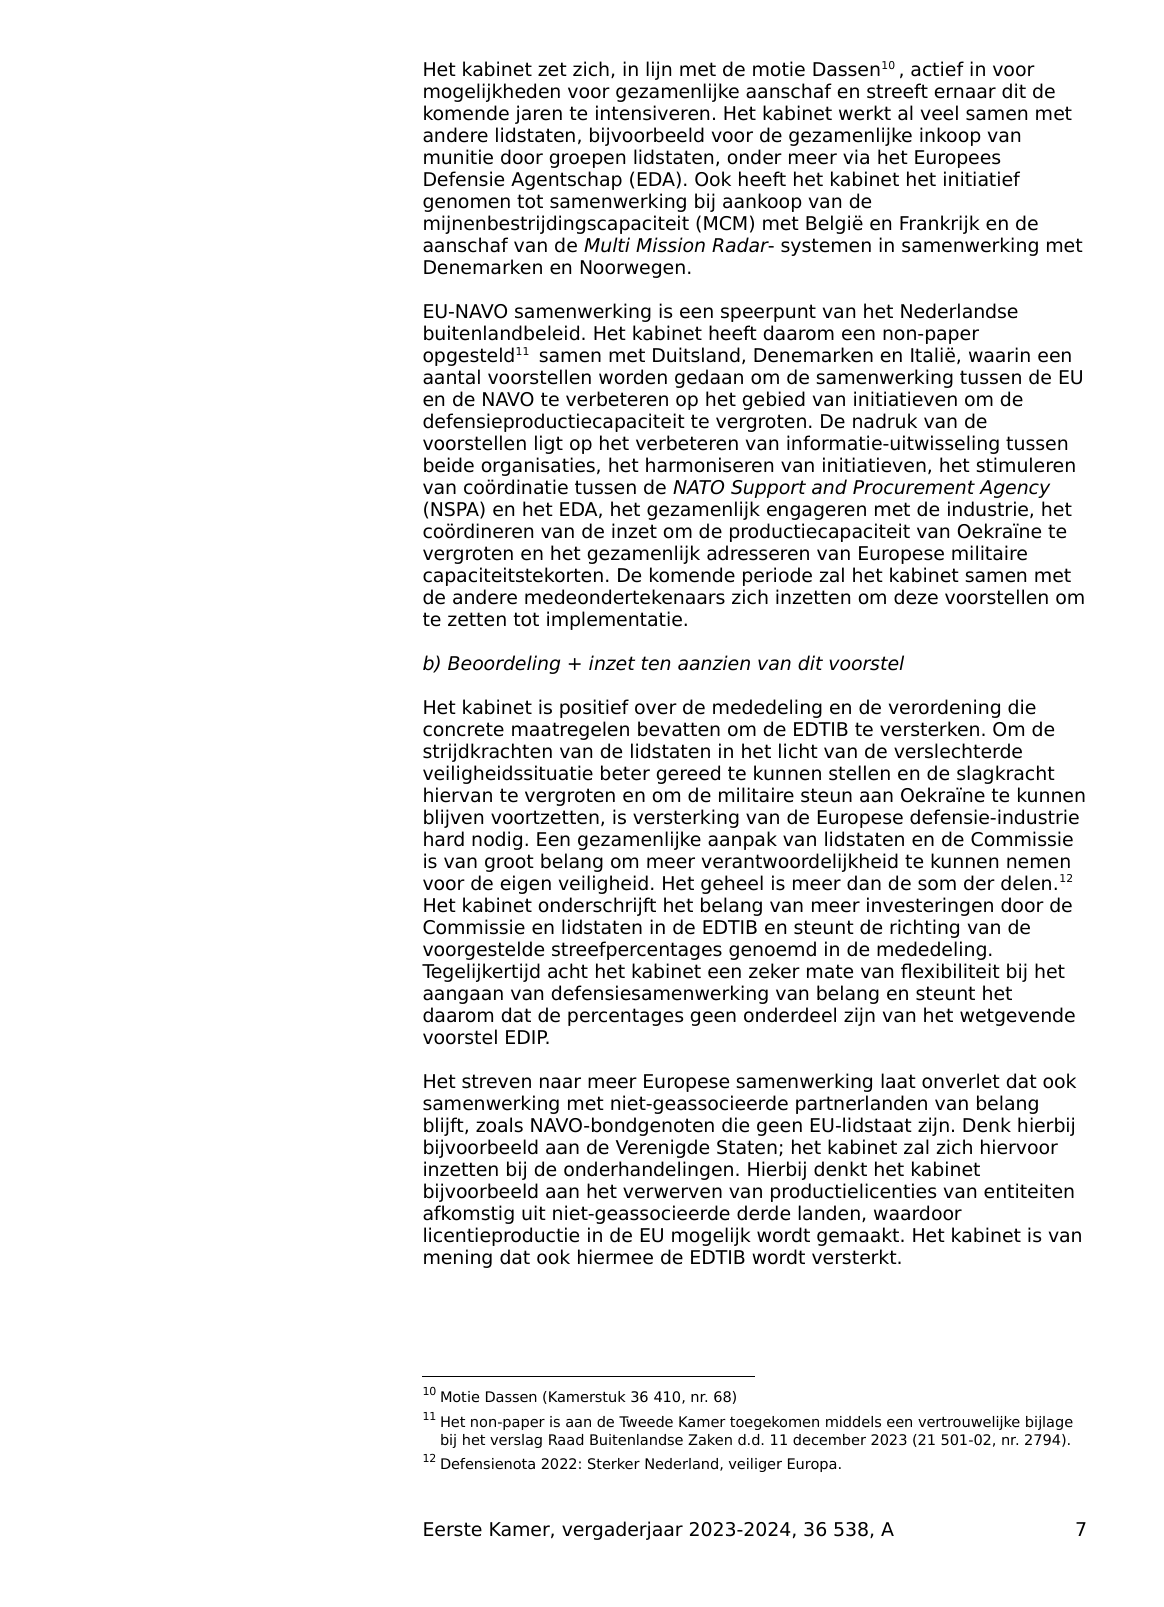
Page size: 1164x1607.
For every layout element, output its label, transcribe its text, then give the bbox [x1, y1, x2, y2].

text EU-NAVO samenwerking is een speerpunt van het Nederlandse buitenlandbeleid. Het kabinet heeft daarom een non-paper opgesteld samen met Duitsland, Denemarken en Italië, waarin een aantal voorstellen worden gedaan om de samenwerking tussen de EU en de NAVO te verbeteren op het gebied van initiatieven om de defensieproductiecapaciteit te vergroten. De nadruk van de voorstellen ligt op het verbeteren van informatie-uitwisseling tussen beide organisaties, het harmoniseren van initiatieven, het stimuleren van coördinatie tussen de NATO Support and Procurement Agency (NSPA) en het EDA, het gezamenlijk engageren met de industrie, het coördineren van de inzet om de productiecapaciteit van Oekraïne te vergroten en het gezamenlijk adresseren van Europese militaire capaciteitstekorten. De komende periode zal het kabinet samen met de andere medeondertekenaars zich inzetten om deze voorstellen om te zetten tot implementatie. [422, 301, 1087, 631]
subtitle b) Beoordeling + inzet ten aanzien van dit voorstel [422, 653, 1087, 675]
text Het kabinet is positief over de mededeling en de verordening die concrete maatregelen bevatten om de EDTIB te versterken. Om de strijdkrachten van de lidstaten in het licht van de verslechterde veiligheidssituatie beter gereed te kunnen stellen en de slagkracht hiervan te vergroten en om de militaire steun aan Oekraïne te kunnen blijven voortzetten, is versterking van de Europese defensie-industrie hard nodig. Een gezamenlijke aanpak van lidstaten en de Commissie is van groot belang om meer verantwoordelijkheid te kunnen nemen voor de eigen veiligheid. Het geheel is meer dan de som der delen. Het kabinet onderschrijft het belang van meer investeringen door de Commissie en lidstaten in de EDTIB en steunt de richting van de voorgestelde streefpercentages genoemd in de mededeling. Tegelijkertijd acht het kabinet een zeker mate van flexibiliteit bij het aangaan van defensiesamenwerking van belang en steunt het daarom dat de percentages geen onderdeel zijn van het wetgevende voorstel EDIP. [422, 697, 1087, 1049]
text Motie Dassen (Kamerstuk 36 410, nr. 68) [422, 1385, 1087, 1407]
text Het kabinet zet zich, in lijn met de motie Dassen, actief in voor mogelijkheden voor gezamenlijke aanschaf en streeft ernaar dit de komende jaren te intensiveren. Het kabinet werkt al veel samen met andere lidstaten, bijvoorbeeld voor de gezamenlijke inkoop van munitie door groepen lidstaten, onder meer via het Europees Defensie Agentschap (EDA). Ook heeft het kabinet het initiatief genomen tot samenwerking bij aankoop van de mijnenbestrijdingscapaciteit (MCM) met België en Frankrijk en de aanschaf van de Multi Mission Radar- systemen in samenwerking met Denemarken en Noorwegen. [422, 59, 1087, 279]
text Defensienota 2022: Sterker Nederland, veiliger Europa. [422, 1452, 1087, 1474]
text Het streven naar meer Europese samenwerking laat onverlet dat ook samenwerking met niet-geassocieerde partnerlanden van belang blijft, zoals NAVO-bondgenoten die geen EU-lidstaat zijn. Denk hierbij bijvoorbeeld aan de Verenigde Staten; het kabinet zal zich hiervoor inzetten bij de onderhandelingen. Hierbij denkt het kabinet bijvoorbeeld aan het verwerven van productielicenties van entiteiten afkomstig uit niet-geassocieerde derde landen, waardoor licentieproductie in de EU mogelijk wordt gemaakt. Het kabinet is van mening dat ook hiermee de EDTIB wordt versterkt. [422, 1071, 1087, 1269]
text Het non-paper is aan de Tweede Kamer toegekomen middels een vertrouwelijke bijlage bij het verslag Raad Buitenlandse Zaken d.d. 11 december 2023 (21 501-02, nr. 2794). [422, 1410, 1087, 1449]
